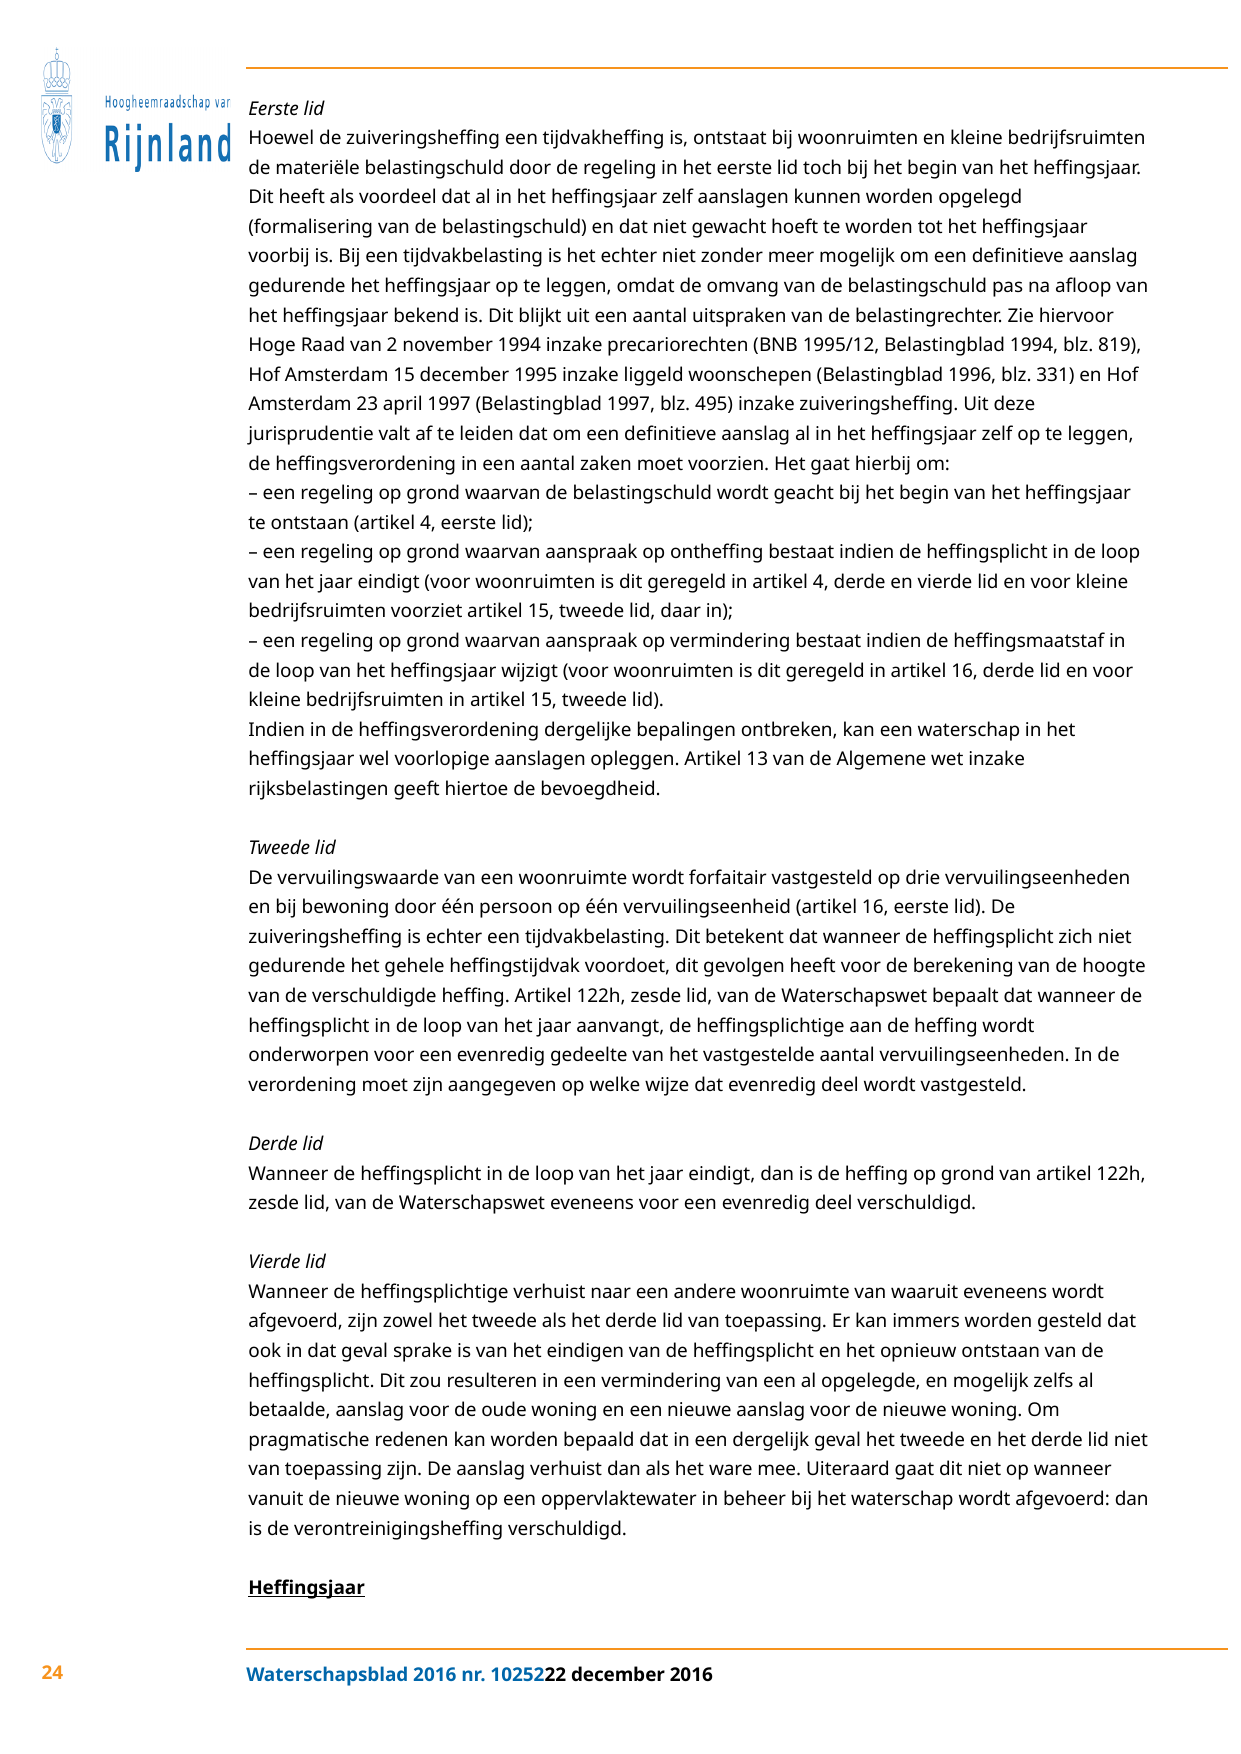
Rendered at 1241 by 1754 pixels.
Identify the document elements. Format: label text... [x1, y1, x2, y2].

text Tweede lid [248, 834, 1152, 860]
text Heffingsjaar [248, 1574, 1152, 1600]
text – een regeling op grond waarvan aanspraak op vermindering bestaat indien de heffingsmaatstaf in de loop van het heffingsjaar wijzigt (voor woonruimten is dit geregeld in artikel 16, derde lid en voor kleine bedrijfsruimten in artikel 15, tweede lid). [248, 627, 1152, 712]
text – een regeling op grond waarvan de belastingschuld wordt geacht bij het begin van het heffingsjaar te ontstaan (artikel 4, eerste lid); [248, 479, 1152, 535]
text Eerste lid [248, 95, 1152, 121]
picture [41, 47, 231, 172]
text Wanneer de heffingsplichtige verhuist naar een andere woonruimte van waaruit eveneens wordt afgevoerd, zijn zowel het tweede als het derde lid van toepassing. Er kan immers worden gesteld dat ook in dat geval sprake is van het eindigen van de heffingsplicht en het opnieuw ontstaan van de heffingsplicht. Dit zou resulteren in een vermindering van een al opgelegde, en mogelijk zelfs al betaalde, aanslag voor de oude woning en een nieuwe aanslag voor de nieuwe woning. Om pragmatische redenen kan worden bepaald dat in een dergelijk geval het tweede en het derde lid niet van toepassing zijn. De aanslag verhuist dan als het ware mee. Uiteraard gaat dit niet op wanneer vanuit de nieuwe woning op een oppervlaktewater in beheer bij het waterschap wordt afgevoerd: dan is de verontreinigingsheffing verschuldigd. [248, 1278, 1152, 1541]
text Hoewel de zuiveringsheffing een tijdvakheffing is, ontstaat bij woonruimten en kleine bedrijfsruimten de materiële belastingschuld door de regeling in het eerste lid toch bij het begin van het heffingsjaar. Dit heeft als voordeel dat al in het heffingsjaar zelf aanslagen kunnen worden opgelegd (formalisering van de belastingschuld) en dat niet gewacht hoeft te worden tot het heffingsjaar voorbij is. Bij een tijdvakbelasting is het echter niet zonder meer mogelijk om een definitieve aanslag gedurende het heffingsjaar op te leggen, omdat de omvang van de belastingschuld pas na afloop van het heffingsjaar bekend is. Dit blijkt uit een aantal uitspraken van de belastingrechter. Zie hiervoor Hoge Raad van 2 november 1994 inzake precariorechten (BNB 1995/12, Belastingblad 1994, blz. 819), Hof Amsterdam 15 december 1995 inzake liggeld woonschepen (Belastingblad 1996, blz. 331) en Hof Amsterdam 23 april 1997 (Belastingblad 1997, blz. 495) inzake zuiveringsheffing. Uit deze jurisprudentie valt af te leiden dat om een definitieve aanslag al in het heffingsjaar zelf op te leggen, de heffingsverordening in een aantal zaken moet voorzien. Het gaat hierbij om: [248, 124, 1152, 476]
text – een regeling op grond waarvan aanspraak op ontheffing bestaat indien de heffingsplicht in de loop van het jaar eindigt (voor woonruimten is dit geregeld in artikel 4, derde en vierde lid en voor kleine bedrijfsruimten voorziet artikel 15, tweede lid, daar in); [248, 538, 1152, 623]
text Vierde lid [248, 1248, 1152, 1274]
text Indien in de heffingsverordening dergelijke bepalingen ontbreken, kan een waterschap in het heffingsjaar wel voorlopige aanslagen opleggen. Artikel 13 van de Algemene wet inzake rijksbelastingen geeft hiertoe de bevoegdheid. [248, 716, 1152, 801]
text Derde lid [248, 1130, 1152, 1156]
text Wanneer de heffingsplicht in de loop van het jaar eindigt, dan is de heffing op grond van artikel 122h, zesde lid, van de Waterschapswet eveneens voor een evenredig deel verschuldigd. [248, 1160, 1152, 1215]
text De vervuilingswaarde van een woonruimte wordt forfaitair vastgesteld op drie vervuilingseenheden en bij bewoning door één persoon op één vervuilingseenheid (artikel 16, eerste lid). De zuiveringsheffing is echter een tijdvakbelasting. Dit betekent dat wanneer de heffingsplicht zich niet gedurende het gehele heffingstijdvak voordoet, dit gevolgen heeft voor de berekening van de hoogte van de verschuldigde heffing. Artikel 122h, zesde lid, van de Waterschapswet bepaalt dat wanneer de heffingsplicht in de loop van het jaar aanvangt, de heffingsplichtige aan de heffing wordt onderworpen voor een evenredig gedeelte van het vastgestelde aantal vervuilingseenheden. In de verordening moet zijn aangegeven op welke wijze dat evenredig deel wordt vastgesteld. [248, 864, 1152, 1097]
